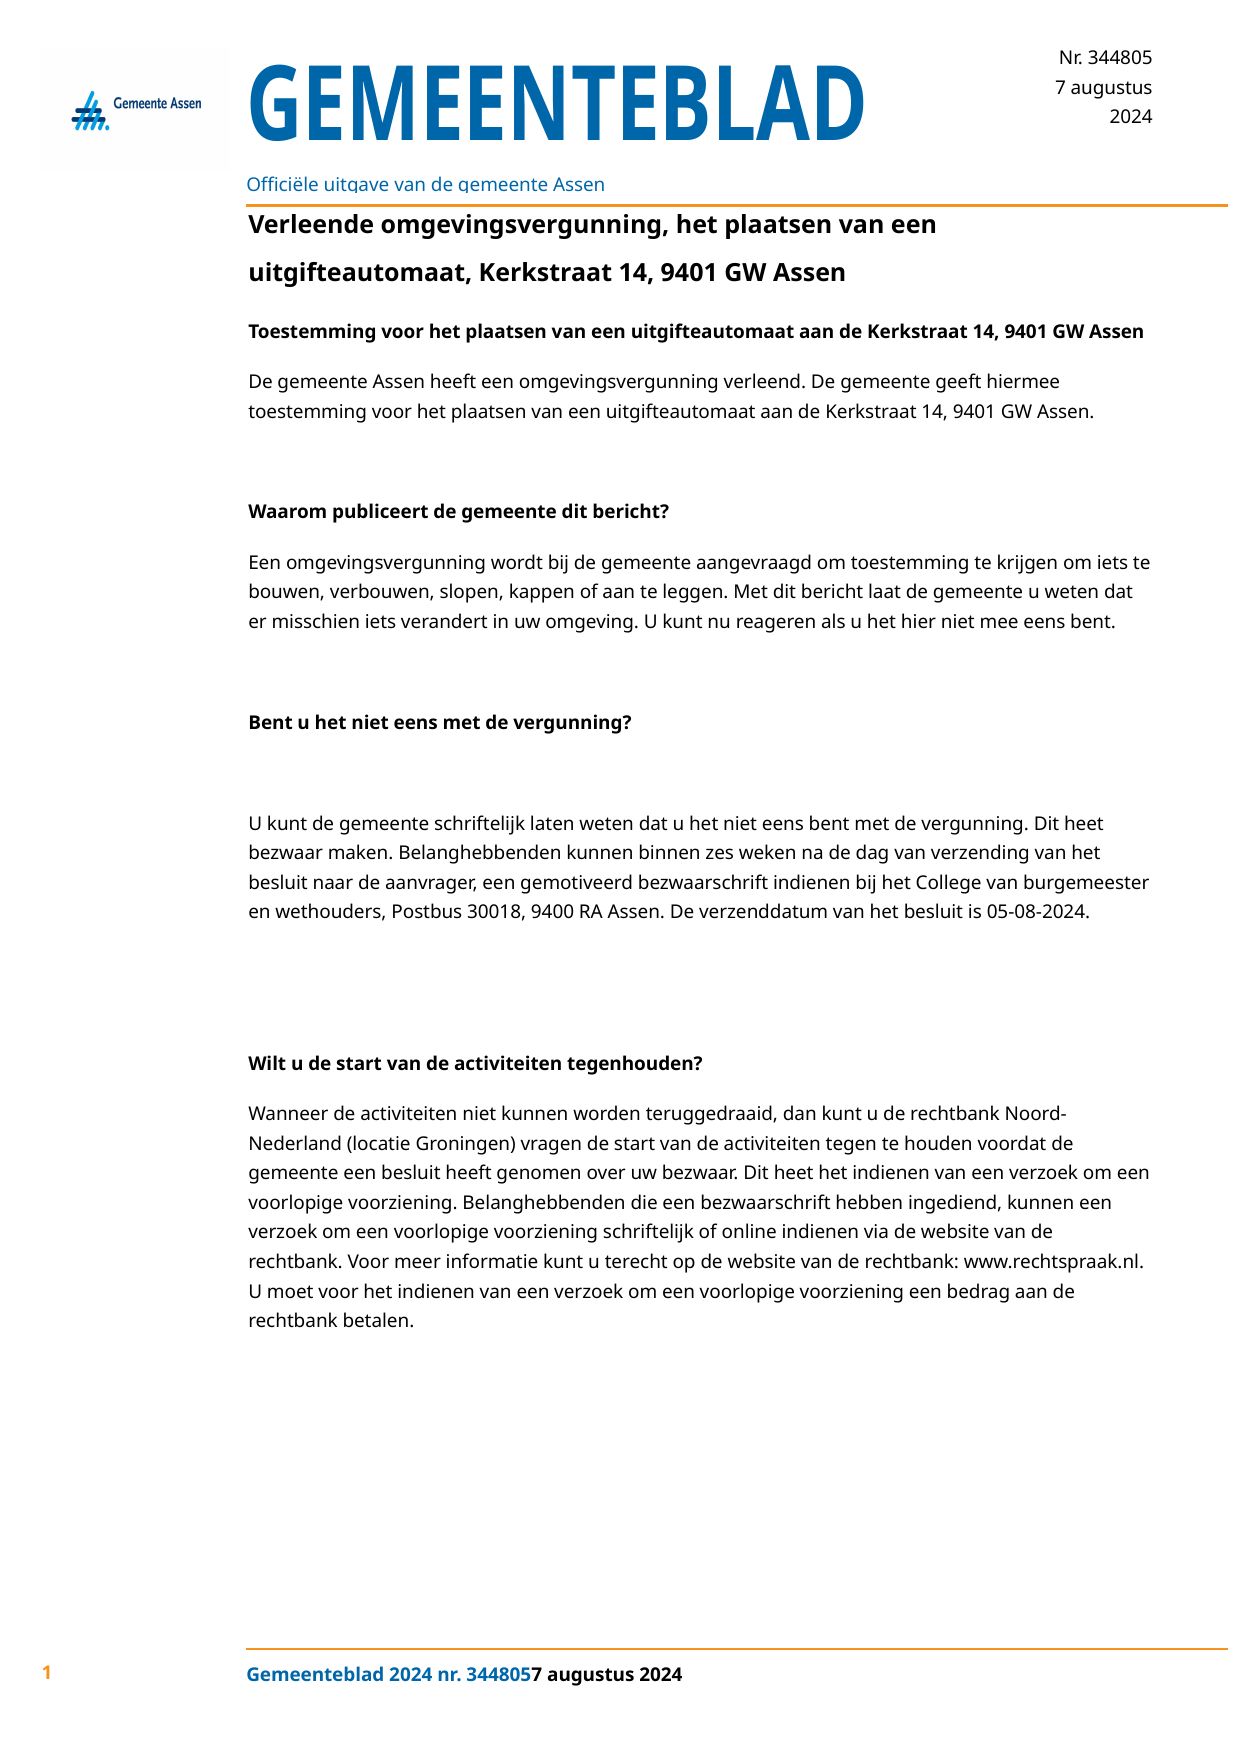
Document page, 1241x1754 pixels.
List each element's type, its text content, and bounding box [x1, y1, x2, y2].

text Bent u het niet eens met de vergunning? [248, 709, 1152, 735]
text Waarom publiceert de gemeente dit bericht? [248, 499, 1152, 524]
text Verleende omgevingsvergunning, het plaatsen van een uitgifteautomaat, Kerkstraat 14, 9401 GW Assen [248, 207, 1152, 288]
text Een omgevingsvergunning wordt bij de gemeente aangevraagd om toestemming te krijgen om iets te bouwen, verbouwen, slopen, kappen of aan te leggen. Met dit bericht laat de gemeente u weten dat er misschien iets verandert in uw omgeving. U kunt nu reageren als u het hier niet mee eens bent. [248, 549, 1152, 634]
picture [41, 47, 231, 172]
text Toestemming voor het plaatsen van een uitgifteautomaat aan de Kerkstraat 14, 9401 GW Assen [248, 318, 1152, 344]
text Wilt u de start van de activiteiten tegenhouden? [248, 1050, 1152, 1076]
text U kunt de gemeente schriftelijk laten weten dat u het niet eens bent met de vergunning. Dit heet bezwaar maken. Belanghebbenden kunnen binnen zes weken na de dag van verzending van het besluit naar de aanvrager, een gemotiveerd bezwaarschrift indienen bij het College van burgemeester en wethouders, Postbus 30018, 9400 RA Assen. De verzenddatum van het besluit is 05-08-2024. [248, 810, 1152, 924]
text Wanneer de activiteiten niet kunnen worden teruggedraaid, dan kunt u de rechtbank Noord-Nederland (locatie Groningen) vragen de start van de activiteiten tegen te houden voordat de gemeente een besluit heeft genomen over uw bezwaar. Dit heet het indienen van een verzoek om een voorlopige voorziening. Belanghebbenden die een bezwaarschrift hebben ingediend, kunnen een verzoek om een voorlopige voorziening schriftelijk of online indienen via de website van de rechtbank. Voor meer informatie kunt u terecht op de website van de rechtbank: www.rechtspraak.nl. U moet voor het indienen van een verzoek om een voorlopige voorziening een bedrag aan de rechtbank betalen. [248, 1100, 1152, 1333]
text De gemeente Assen heeft een omgevingsvergunning verleend. De gemeente geeft hiermee toestemming voor het plaatsen van een uitgifteautomaat aan de Kerkstraat 14, 9401 GW Assen. [248, 368, 1152, 424]
